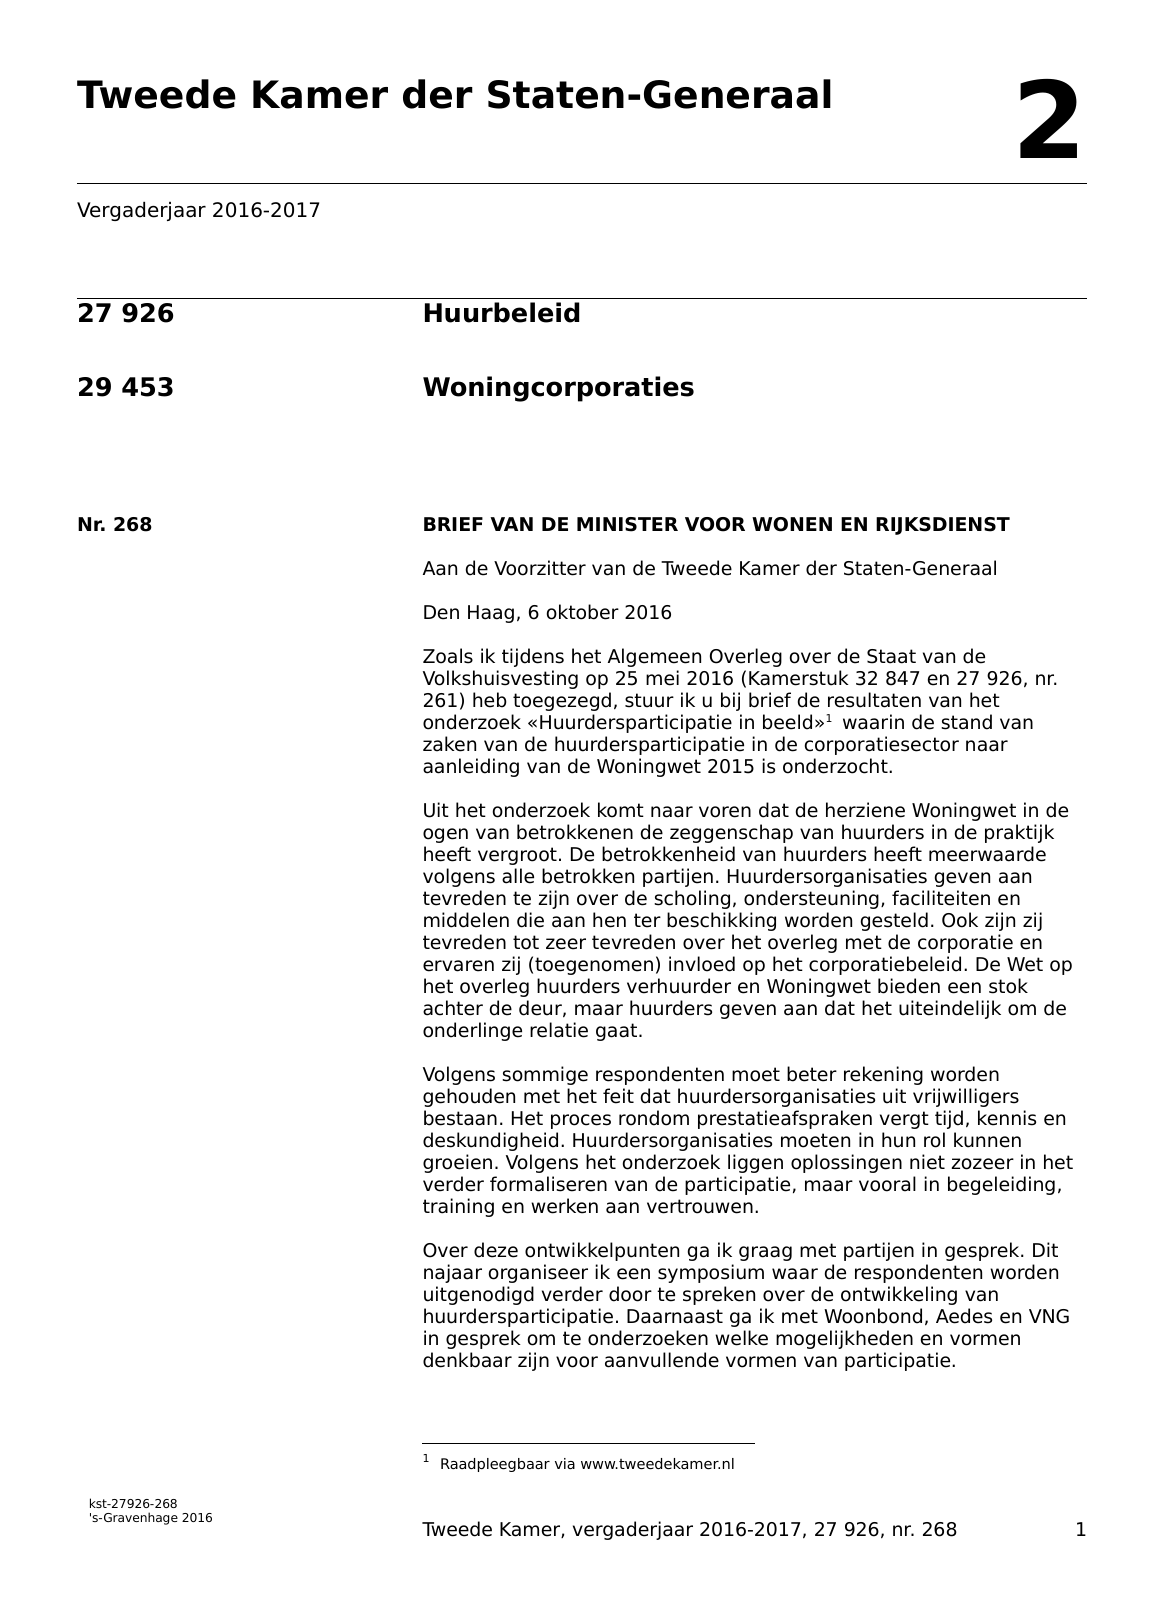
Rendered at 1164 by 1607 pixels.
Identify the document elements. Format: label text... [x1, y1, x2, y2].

table_cell Vergaderjaar 2016-2017 [77, 184, 1087, 298]
subtitle Nr. 268 BRIEF VAN DE MINISTER VOOR WONEN EN RIJKSDIENST [77, 514, 1087, 536]
table_header 2 [886, 59, 1087, 183]
text Aan de Voorzitter van de Tweede Kamer der Staten-Generaal [422, 558, 1087, 580]
text Uit het onderzoek komt naar voren dat de herziene Woningwet in de ogen van betrokkenen de zeggenschap van huurders in de praktijk heeft vergroot. De betrokkenheid van huurders heeft meerwaarde volgens alle betrokken partijen. Huurdersorganisaties geven aan tevreden te zijn over de scholing, ondersteuning, faciliteiten en middelen die aan hen ter beschikking worden gesteld. Ook zijn zij tevreden tot zeer tevreden over het overleg met de corporatie en ervaren zij (toegenomen) invloed op het corporatiebeleid. De Wet op het overleg huurders verhuurder en Woningwet bieden een stok achter de deur, maar huurders geven aan dat het uiteindelijk om de onderlinge relatie gaat. [422, 800, 1087, 1042]
subtitle 27 926 Huurbeleid [77, 299, 1087, 329]
text Raadpleegbaar via www.tweedekamer.nl [422, 1452, 1087, 1474]
text Den Haag, 6 oktober 2016 [422, 602, 1087, 624]
text Volgens sommige respondenten moet beter rekening worden gehouden met het feit dat huurdersorganisaties uit vrijwilligers bestaan. Het proces rondom prestatieafspraken vergt tijd, kennis en deskundigheid. Huurdersorganisaties moeten in hun rol kunnen groeien. Volgens het onderzoek liggen oplossingen niet zozeer in het verder formaliseren van de participatie, maar vooral in begeleiding, training en werken aan vertrouwen. [422, 1064, 1087, 1218]
subtitle 29 453 Woningcorporaties [77, 373, 1087, 403]
text Zoals ik tijdens het Algemeen Overleg over de Staat van de Volkshuisvesting op 25 mei 2016 (Kamerstuk 32 847 en 27 926, nr. 261) heb toegezegd, stuur ik u bij brief de resultaten van het onderzoek «Huurdersparticipatie in beeld» waarin de stand van zaken van de huurdersparticipatie in de corporatiesector naar aanleiding van de Woningwet 2015 is onderzocht. [422, 646, 1087, 778]
text 's-Gravenhage 2016 [88, 1511, 323, 1525]
table_header Tweede Kamer der Staten-Generaal [77, 59, 886, 183]
text kst-27926-268 [88, 1497, 323, 1511]
text Over deze ontwikkelpunten ga ik graag met partijen in gesprek. Dit najaar organiseer ik een symposium waar de respondenten worden uitgenodigd verder door te spreken over de ontwikkeling van huurdersparticipatie. Daarnaast ga ik met Woonbond, Aedes en VNG in gesprek om te onderzoeken welke mogelijkheden en vormen denkbaar zijn voor aanvullende vormen van participatie. [422, 1240, 1087, 1372]
